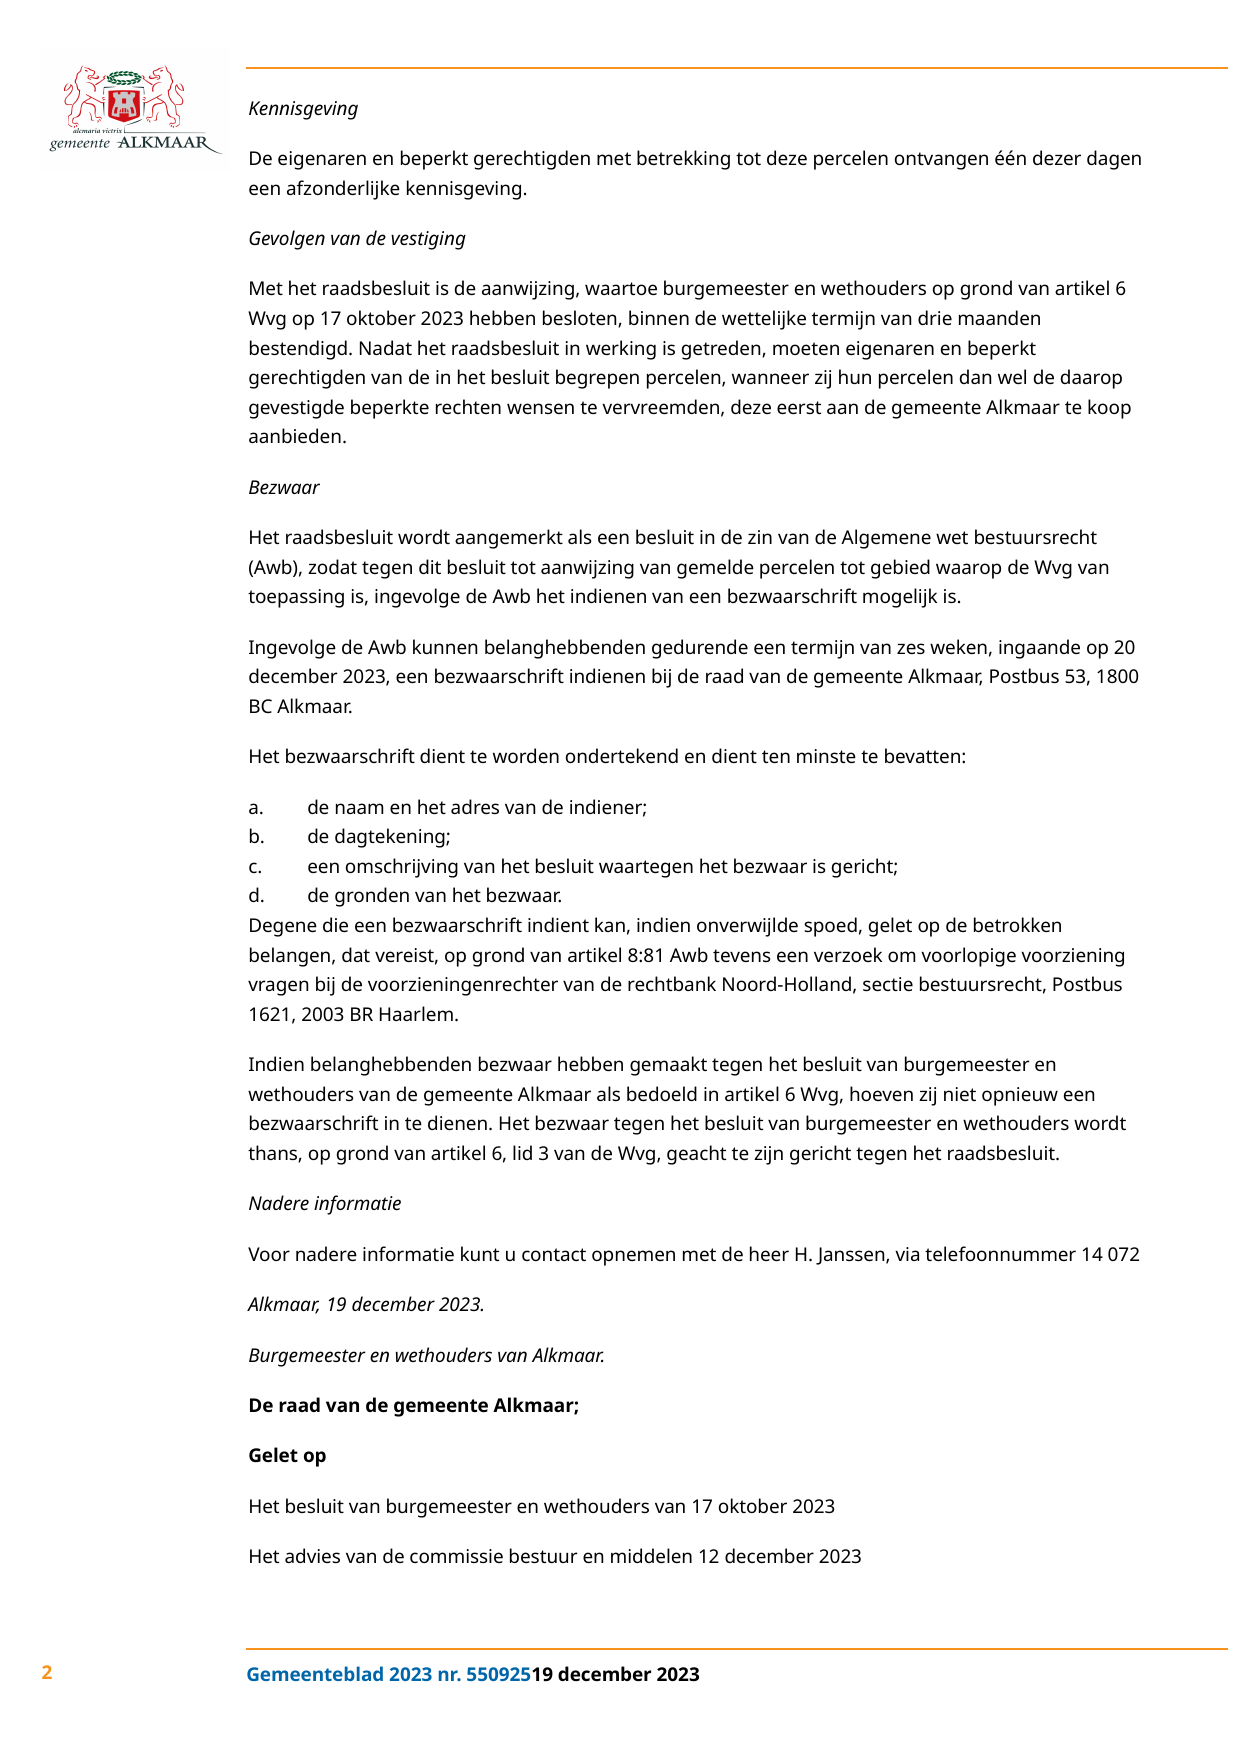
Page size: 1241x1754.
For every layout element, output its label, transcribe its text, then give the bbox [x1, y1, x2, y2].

list de naam en het adres van de indiener; [248, 794, 1152, 820]
text Met het raadsbesluit is de aanwijzing, waartoe burgemeester en wethouders op grond van artikel 6 Wvg op 17 oktober 2023 hebben besloten, binnen de wettelijke termijn van drie maanden bestendigd. Nadat het raadsbesluit in werking is getreden, moeten eigenaren en beperkt gerechtigden van de in het besluit begrepen percelen, wanneer zij hun percelen dan wel de daarop gevestigde beperkte rechten wensen te vervreemden, deze eerst aan de gemeente Alkmaar te koop aanbieden. [248, 276, 1152, 449]
text Het raadsbesluit wordt aangemerkt als een besluit in de zin van de Algemene wet bestuursrecht (Awb), zodat tegen dit besluit tot aanwijzing van gemelde percelen tot gebied waarop de Wvg van toepassing is, ingevolge de Awb het indienen van een bezwaarschrift mogelijk is. [248, 524, 1152, 609]
text Voor nadere informatie kunt u contact opnemen met de heer H. Janssen, via telefoonnummer 14 072 [248, 1241, 1152, 1267]
text Gelet op [248, 1443, 1152, 1468]
text Nadere informatie [248, 1191, 1152, 1216]
text Ingevolge de Awb kunnen belanghebbenden gedurende een termijn van zes weken, ingaande op 20 december 2023, een bezwaarschrift indienen bij de raad van de gemeente Alkmaar, Postbus 53, 1800 BC Alkmaar. [248, 634, 1152, 719]
list de dagtekening; [248, 823, 1152, 849]
text Het advies van de commissie bestuur en middelen 12 december 2023 [248, 1543, 1152, 1569]
text De raad van de gemeente Alkmaar; [248, 1392, 1152, 1418]
text Bezwaar [248, 474, 1152, 500]
list de gronden van het bezwaar. [248, 883, 1152, 908]
text Indien belanghebbenden bezwaar hebben gemaakt tegen het besluit van burgemeester en wethouders van de gemeente Alkmaar als bedoeld in artikel 6 Wvg, hoeven zij niet opnieuw een bezwaarschrift in te dienen. Het bezwaar tegen het besluit van burgemeester en wethouders wordt thans, op grond van artikel 6, lid 3 van de Wvg, geacht te zijn gericht tegen het raadsbesluit. [248, 1051, 1152, 1166]
text Alkmaar, 19 december 2023. [248, 1291, 1152, 1317]
text Degene die een bezwaarschrift indient kan, indien onverwijlde spoed, gelet op de betrokken belangen, dat vereist, op grond van artikel 8:81 Awb tevens een verzoek om voorlopige voorziening vragen bij de voorzieningenrechter van de rechtbank Noord-Holland, sectie bestuursrecht, Postbus 1621, 2003 BR Haarlem. [248, 912, 1152, 1027]
text Het besluit van burgemeester en wethouders van 17 oktober 2023 [248, 1493, 1152, 1519]
text Het bezwaarschrift dient te worden ondertekend en dient ten minste te bevatten: [248, 743, 1152, 769]
picture [41, 47, 231, 172]
text Gevolgen van de vestiging [248, 225, 1152, 251]
list een omschrijving van het besluit waartegen het bezwaar is gericht; [248, 853, 1152, 879]
text De eigenaren en beperkt gerechtigden met betrekking tot deze percelen ontvangen één dezer dagen een afzonderlijke kennisgeving. [248, 145, 1152, 201]
text Kennisgeving [248, 95, 1152, 121]
text Burgemeester en wethouders van Alkmaar. [248, 1342, 1152, 1368]
